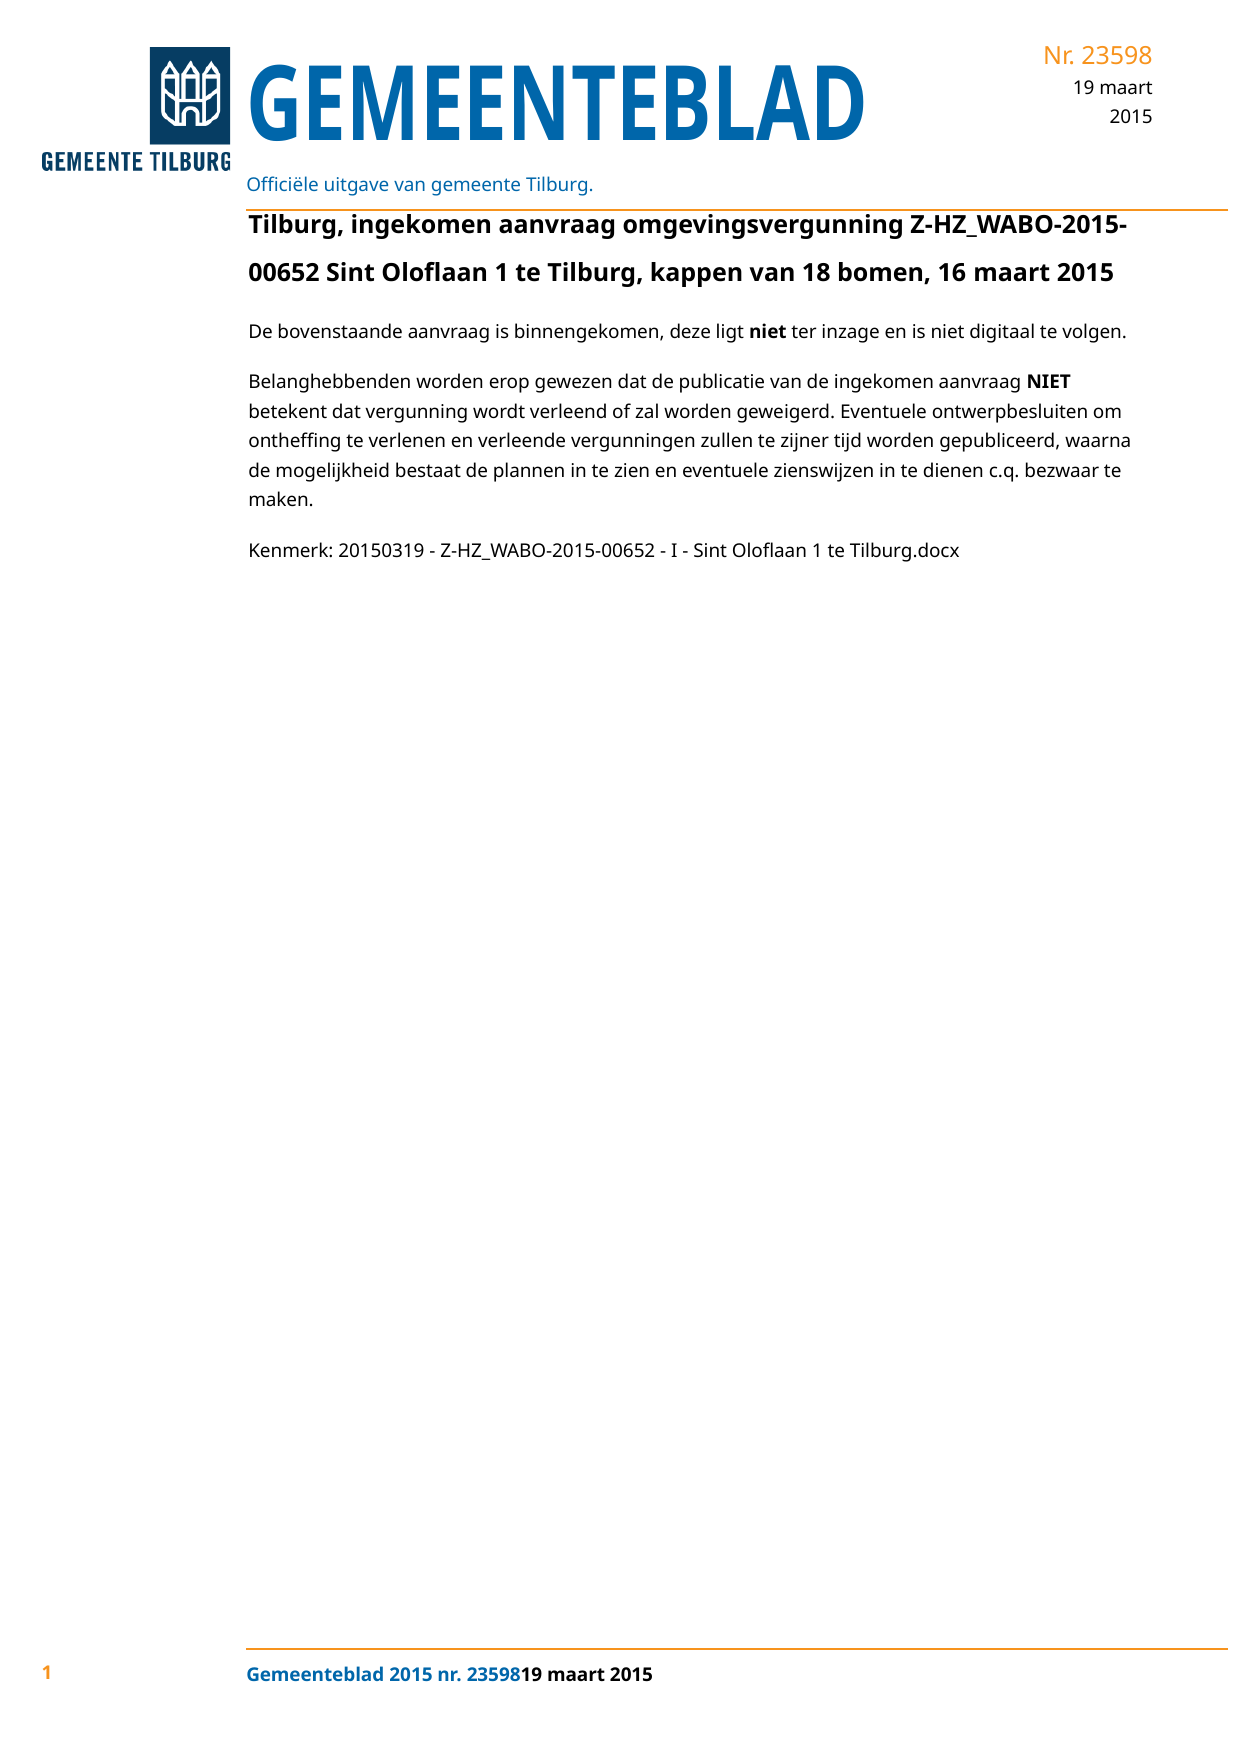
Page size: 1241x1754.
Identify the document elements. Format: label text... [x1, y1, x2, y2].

text Kenmerk: 20150319 - Z-HZ_WABO-2015-00652 - I - Sint Oloflaan 1 te Tilburg.docx [248, 537, 1152, 563]
text Belanghebbenden worden erop gewezen dat de publicatie van de ingekomen aanvraag NIET betekent dat vergunning wordt verleend of zal worden geweigerd. Eventuele ontwerpbesluiten om ontheffing te verlenen en verleende vergunningen zullen te zijner tijd worden gepubliceerd, waarna de mogelijkheid bestaat de plannen in te zien en eventuele zienswijzen in te dienen c.q. bezwaar te maken. [248, 368, 1152, 512]
text Tilburg, ingekomen aanvraag omgevingsvergunning Z-HZ_WABO-2015-00652 Sint Oloflaan 1 te Tilburg, kappen van 18 bomen, 16 maart 2015 [248, 211, 1152, 288]
picture [41, 47, 231, 172]
text De bovenstaande aanvraag is binnengekomen, deze ligt niet ter inzage en is niet digitaal te volgen. [248, 318, 1152, 344]
